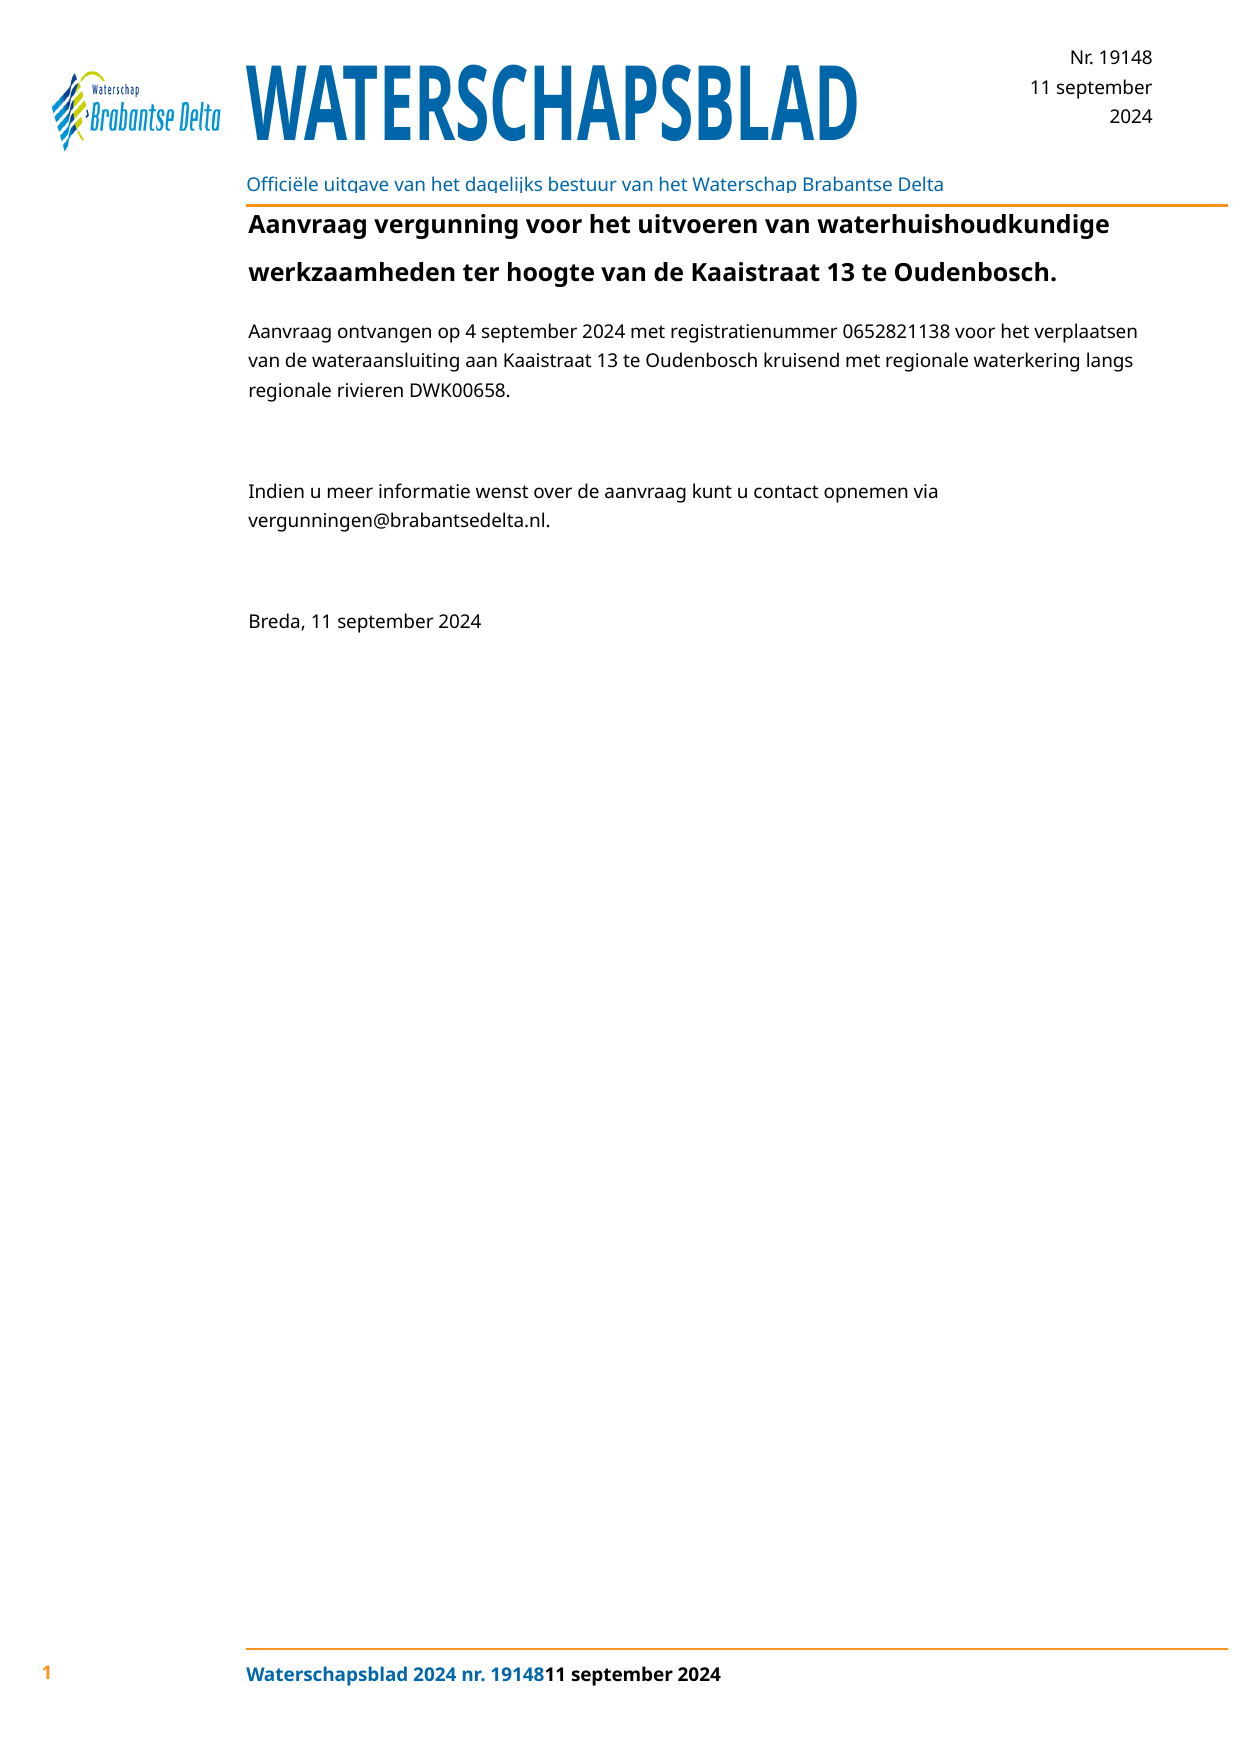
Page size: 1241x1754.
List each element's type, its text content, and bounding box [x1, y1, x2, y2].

picture [41, 47, 231, 172]
text Aanvraag ontvangen op 4 september 2024 met registratienummer 0652821138 voor het verplaatsen van de wateraansluiting aan Kaaistraat 13 te Oudenbosch kruisend met regionale waterkering langs regionale rivieren DWK00658. [248, 318, 1152, 403]
text Aanvraag vergunning voor het uitvoeren van waterhuishoudkundige werkzaamheden ter hoogte van de Kaaistraat 13 te Oudenbosch. [248, 207, 1152, 288]
text Indien u meer informatie wenst over de aanvraag kunt u contact opnemen via vergunningen@brabantsedelta.nl. [248, 478, 1152, 533]
text Breda, 11 september 2024 [248, 608, 1152, 634]
